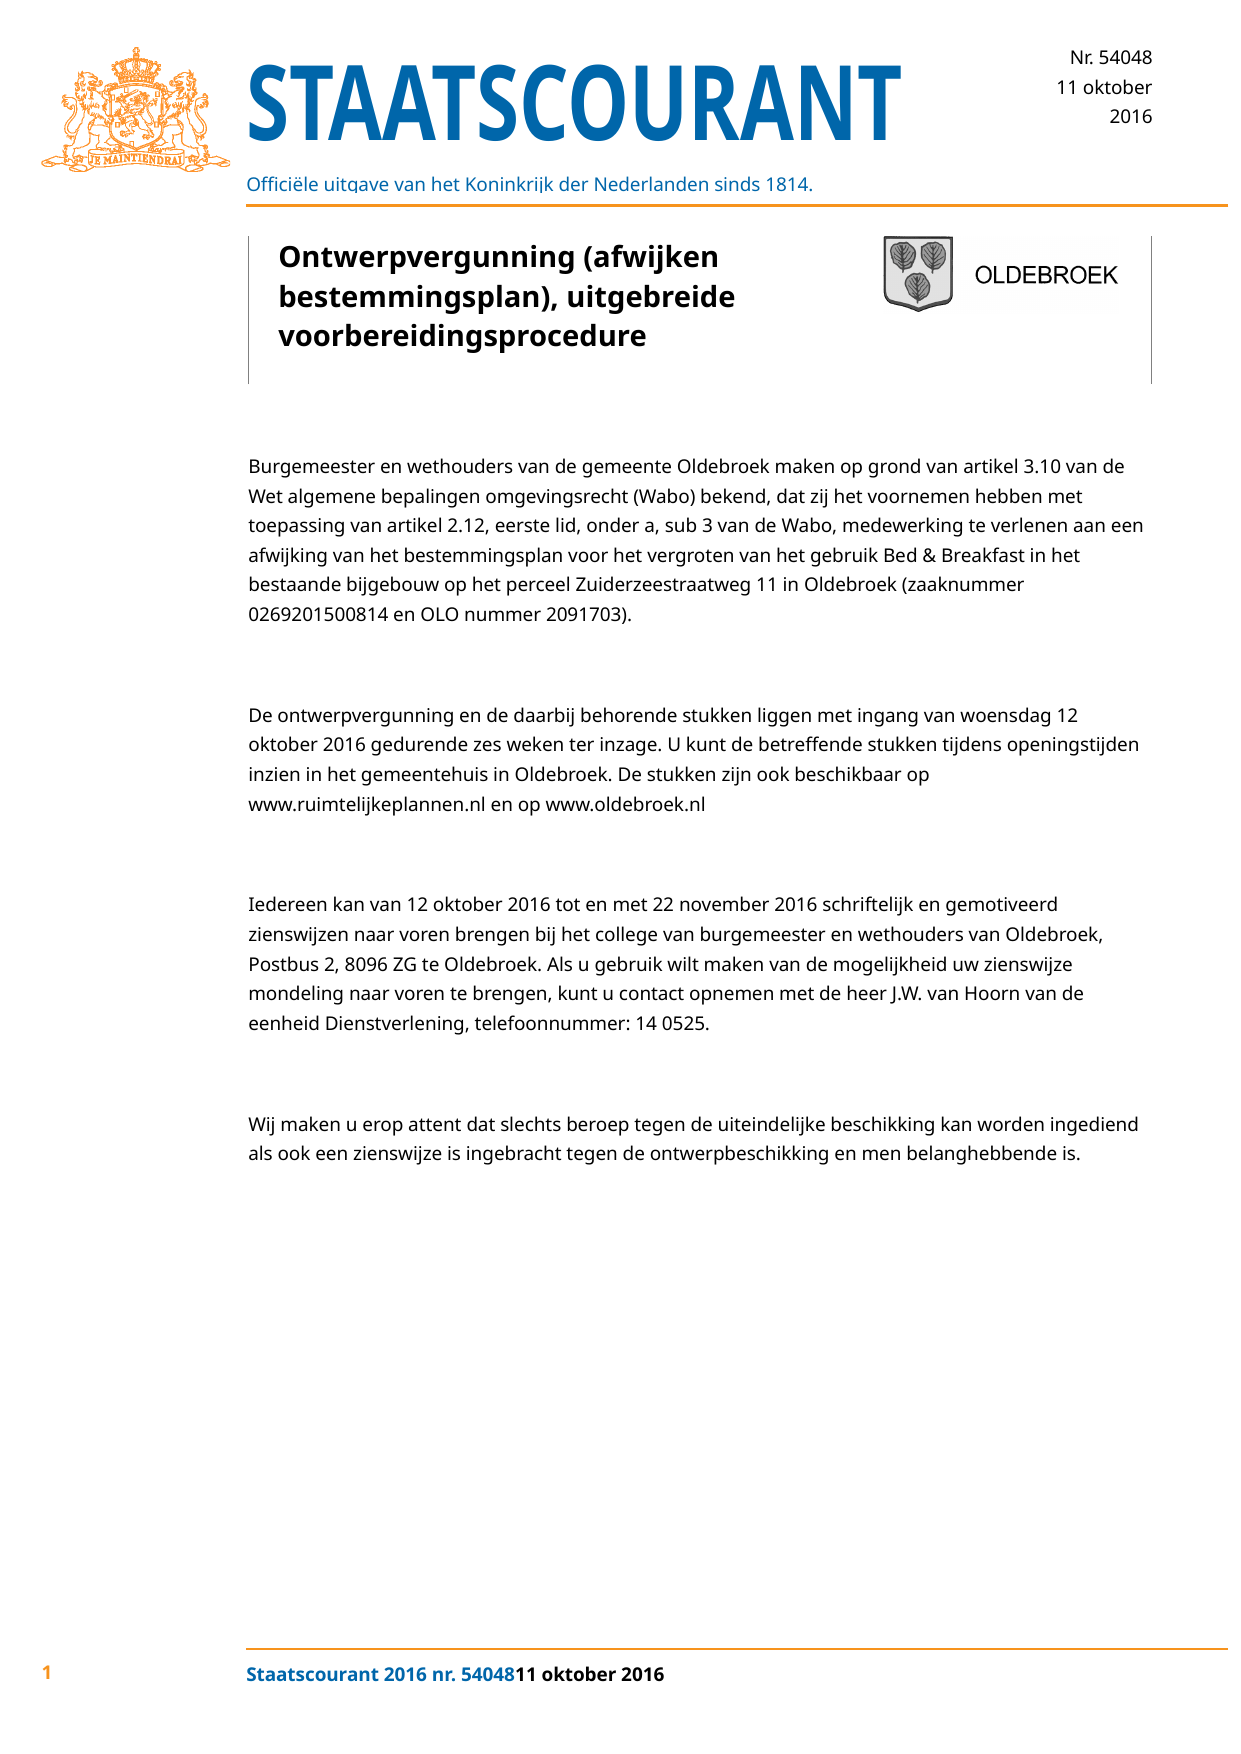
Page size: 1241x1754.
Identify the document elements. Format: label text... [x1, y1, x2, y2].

text Burgemeester en wethouders van de gemeente Oldebroek maken op grond van artikel 3.10 van de Wet algemene bepalingen omgevingsrecht (Wabo) bekend, dat zij het voornemen hebben met toepassing van artikel 2.12, eerste lid, onder a, sub 3 van de Wabo, medewerking te verlenen aan een afwijking van het bestemmingsplan voor het vergroten van het gebruik Bed & Breakfast in het bestaande bijgebouw op het perceel Zuiderzeestraatweg 11 in Oldebroek (zaaknummer 0269201500814 en OLO nummer 2091703). [248, 453, 1152, 627]
table_header Ontwerpvergunning (afwijken bestemmingsplan), uitgebreide voorbereidingsprocedure [249, 236, 850, 384]
text Wij maken u erop attent dat slechts beroep tegen de uiteindelijke beschikking kan worden ingediend als ook een zienswijze is ingebracht tegen de ontwerpbeschikking en men belanghebbende is. [248, 1111, 1152, 1166]
picture [882, 236, 1119, 314]
text De ontwerpvergunning en de daarbij behorende stukken liggen met ingang van woensdag 12 oktober 2016 gedurende zes weken ter inzage. U kunt de betreffende stukken tijdens openingstijden inzien in het gemeentehuis in Oldebroek. De stukken zijn ook beschikbaar op www.ruimtelijkeplannen.nl en op www.oldebroek.nl [248, 702, 1152, 816]
picture [41, 47, 231, 172]
table_header [850, 236, 1151, 384]
text Iedereen kan van 12 oktober 2016 tot en met 22 november 2016 schriftelijk en gemotiveerd zienswijzen naar voren brengen bij het college van burgemeester en wethouders van Oldebroek, Postbus 2, 8096 ZG te Oldebroek. Als u gebruik wilt maken van de mogelijkheid uw zienswijze mondeling naar voren te brengen, kunt u contact opnemen met de heer J.W. van Hoorn van de eenheid Dienstverlening, telefoonnummer: 14 0525. [248, 892, 1152, 1036]
